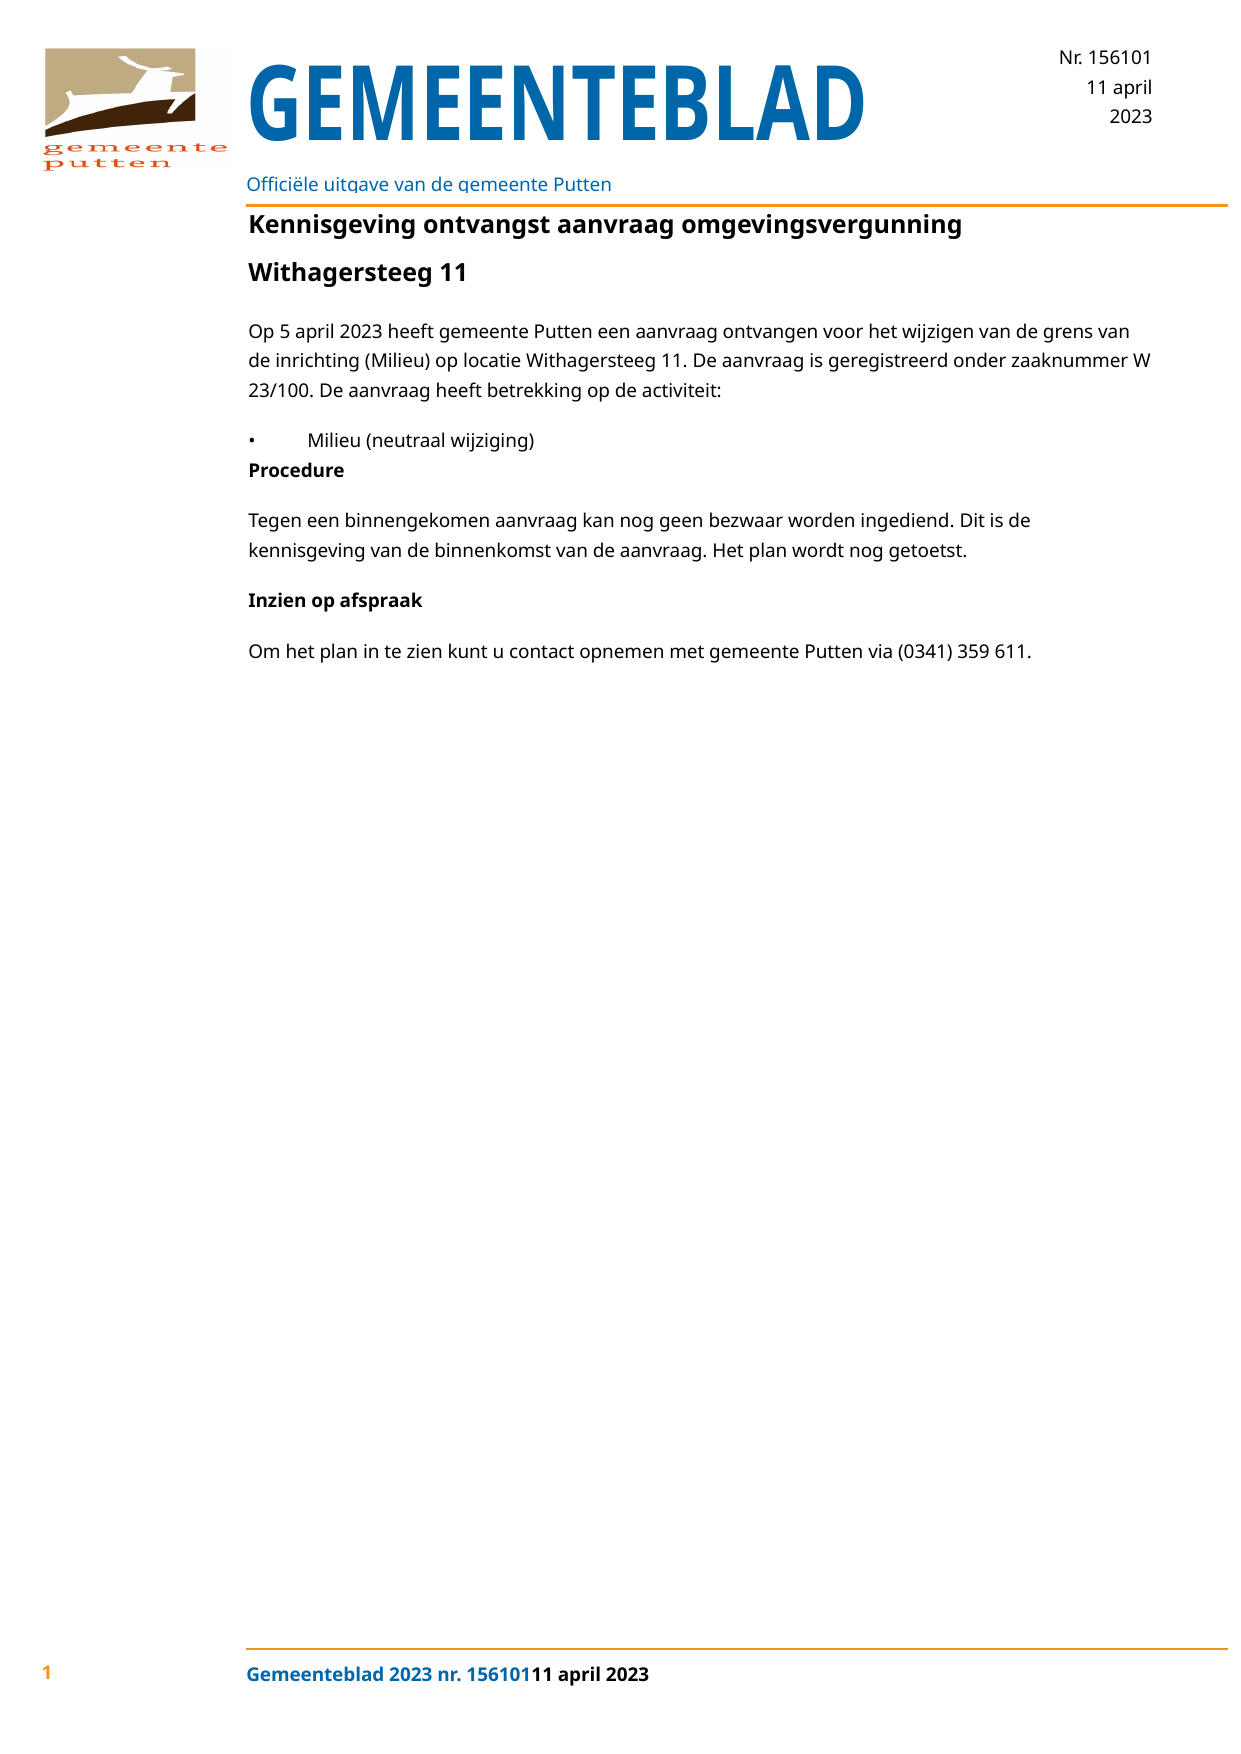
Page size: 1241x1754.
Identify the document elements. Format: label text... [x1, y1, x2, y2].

list Milieu (neutraal wijziging) [248, 427, 1152, 453]
text Procedure [248, 457, 1152, 483]
text Op 5 april 2023 heeft gemeente Putten een aanvraag ontvangen voor het wijzigen van de grens van de inrichting (Milieu) op locatie Withagersteeg 11. De aanvraag is geregistreerd onder zaaknummer W 23/100. De aanvraag heeft betrekking op de activiteit: [248, 318, 1152, 403]
text Kennisgeving ontvangst aanvraag omgevingsvergunning Withagersteeg 11 [248, 207, 1152, 288]
text Tegen een binnengekomen aanvraag kan nog geen bezwaar worden ingediend. Dit is de kennisgeving van de binnenkomst van de aanvraag. Het plan wordt nog getoetst. [248, 507, 1152, 563]
text Inzien op afspraak [248, 587, 1152, 613]
picture [41, 47, 231, 172]
text Om het plan in te zien kunt u contact opnemen met gemeente Putten via (0341) 359 611. [248, 638, 1152, 664]
